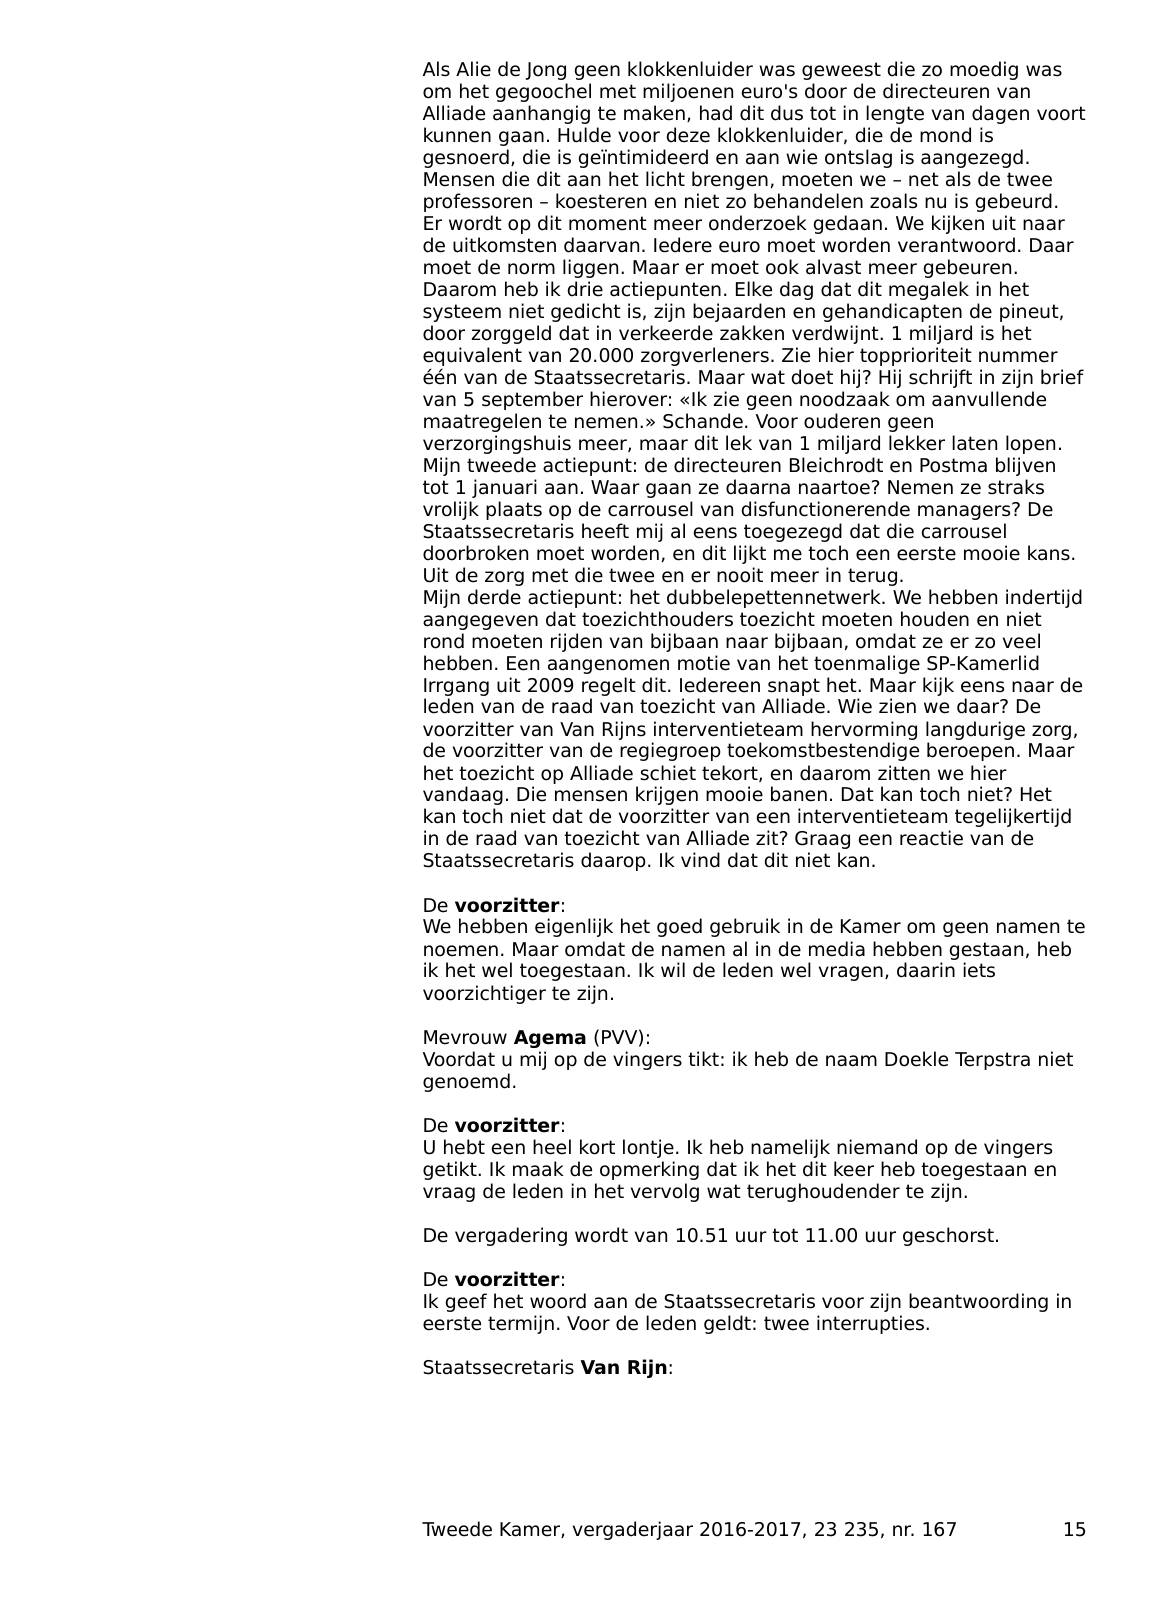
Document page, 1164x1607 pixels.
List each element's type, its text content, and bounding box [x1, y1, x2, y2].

text De voorzitter: [422, 1115, 1087, 1137]
text Voordat u mij op de vingers tikt: ik heb de naam Doekle Terpstra niet genoemd. [422, 1048, 1087, 1092]
text Staatssecretaris Van Rijn: [422, 1357, 1087, 1379]
text Mijn tweede actiepunt: de directeuren Bleichrodt en Postma blijven tot 1 januari aan. Waar gaan ze daarna naartoe? Nemen ze straks vrolijk plaats op de carrousel van disfunctionerende managers? De Staatssecretaris heeft mij al eens toegezegd dat die carrousel doorbroken moet worden, en dit lijkt me toch een eerste mooie kans. Uit de zorg met die twee en er nooit meer in terug. [422, 455, 1087, 587]
text De vergadering wordt van 10.51 uur tot 11.00 uur geschorst. [422, 1225, 1087, 1247]
text Mijn derde actiepunt: het dubbelepettennetwerk. We hebben indertijd aangegeven dat toezichthouders toezicht moeten houden en niet rond moeten rijden van bijbaan naar bijbaan, omdat ze er zo veel hebben. Een aangenomen motie van het toenmalige SP-Kamerlid Irrgang uit 2009 regelt dit. Iedereen snapt het. Maar kijk eens naar de leden van de raad van toezicht van Alliade. Wie zien we daar? De voorzitter van Van Rijns interventieteam hervorming langdurige zorg, de voorzitter van de regiegroep toekomstbestendige beroepen. Maar het toezicht op Alliade schiet tekort, en daarom zitten we hier vandaag. Die mensen krijgen mooie banen. Dat kan toch niet? Het kan toch niet dat de voorzitter van een interventieteam tegelijkertijd in de raad van toezicht van Alliade zit? Graag een reactie van de Staatssecretaris daarop. Ik vind dat dit niet kan. [422, 587, 1087, 872]
text U hebt een heel kort lontje. Ik heb namelijk niemand op de vingers getikt. Ik maak de opmerking dat ik het dit keer heb toegestaan en vraag de leden in het vervolg wat terughoudender te zijn. [422, 1137, 1087, 1203]
text De voorzitter: [422, 1269, 1087, 1291]
text Als Alie de Jong geen klokkenluider was geweest die zo moedig was om het gegoochel met miljoenen euro's door de directeuren van Alliade aanhangig te maken, had dit dus tot in lengte van dagen voort kunnen gaan. Hulde voor deze klokkenluider, die de mond is gesnoerd, die is geïntimideerd en aan wie ontslag is aangezegd. Mensen die dit aan het licht brengen, moeten we – net als de twee professoren – koesteren en niet zo behandelen zoals nu is gebeurd. [422, 59, 1087, 213]
text Mevrouw Agema (PVV): [422, 1027, 1087, 1048]
text Er wordt op dit moment meer onderzoek gedaan. We kijken uit naar de uitkomsten daarvan. Iedere euro moet worden verantwoord. Daar moet de norm liggen. Maar er moet ook alvast meer gebeuren. Daarom heb ik drie actiepunten. Elke dag dat dit megalek in het systeem niet gedicht is, zijn bejaarden en gehandicapten de pineut, door zorggeld dat in verkeerde zakken verdwijnt. 1 miljard is het equivalent van 20.000 zorgverleners. Zie hier topprioriteit nummer één van de Staatssecretaris. Maar wat doet hij? Hij schrijft in zijn brief van 5 september hierover: «Ik zie geen noodzaak om aanvullende maatregelen te nemen.» Schande. Voor ouderen geen verzorgingshuis meer, maar dit lek van 1 miljard lekker laten lopen. [422, 213, 1087, 455]
text De voorzitter: [422, 894, 1087, 916]
text Ik geef het woord aan de Staatssecretaris voor zijn beantwoording in eerste termijn. Voor de leden geldt: twee interrupties. [422, 1291, 1087, 1335]
text We hebben eigenlijk het goed gebruik in de Kamer om geen namen te noemen. Maar omdat de namen al in de media hebben gestaan, heb ik het wel toegestaan. Ik wil de leden wel vragen, daarin iets voorzichtiger te zijn. [422, 916, 1087, 1004]
